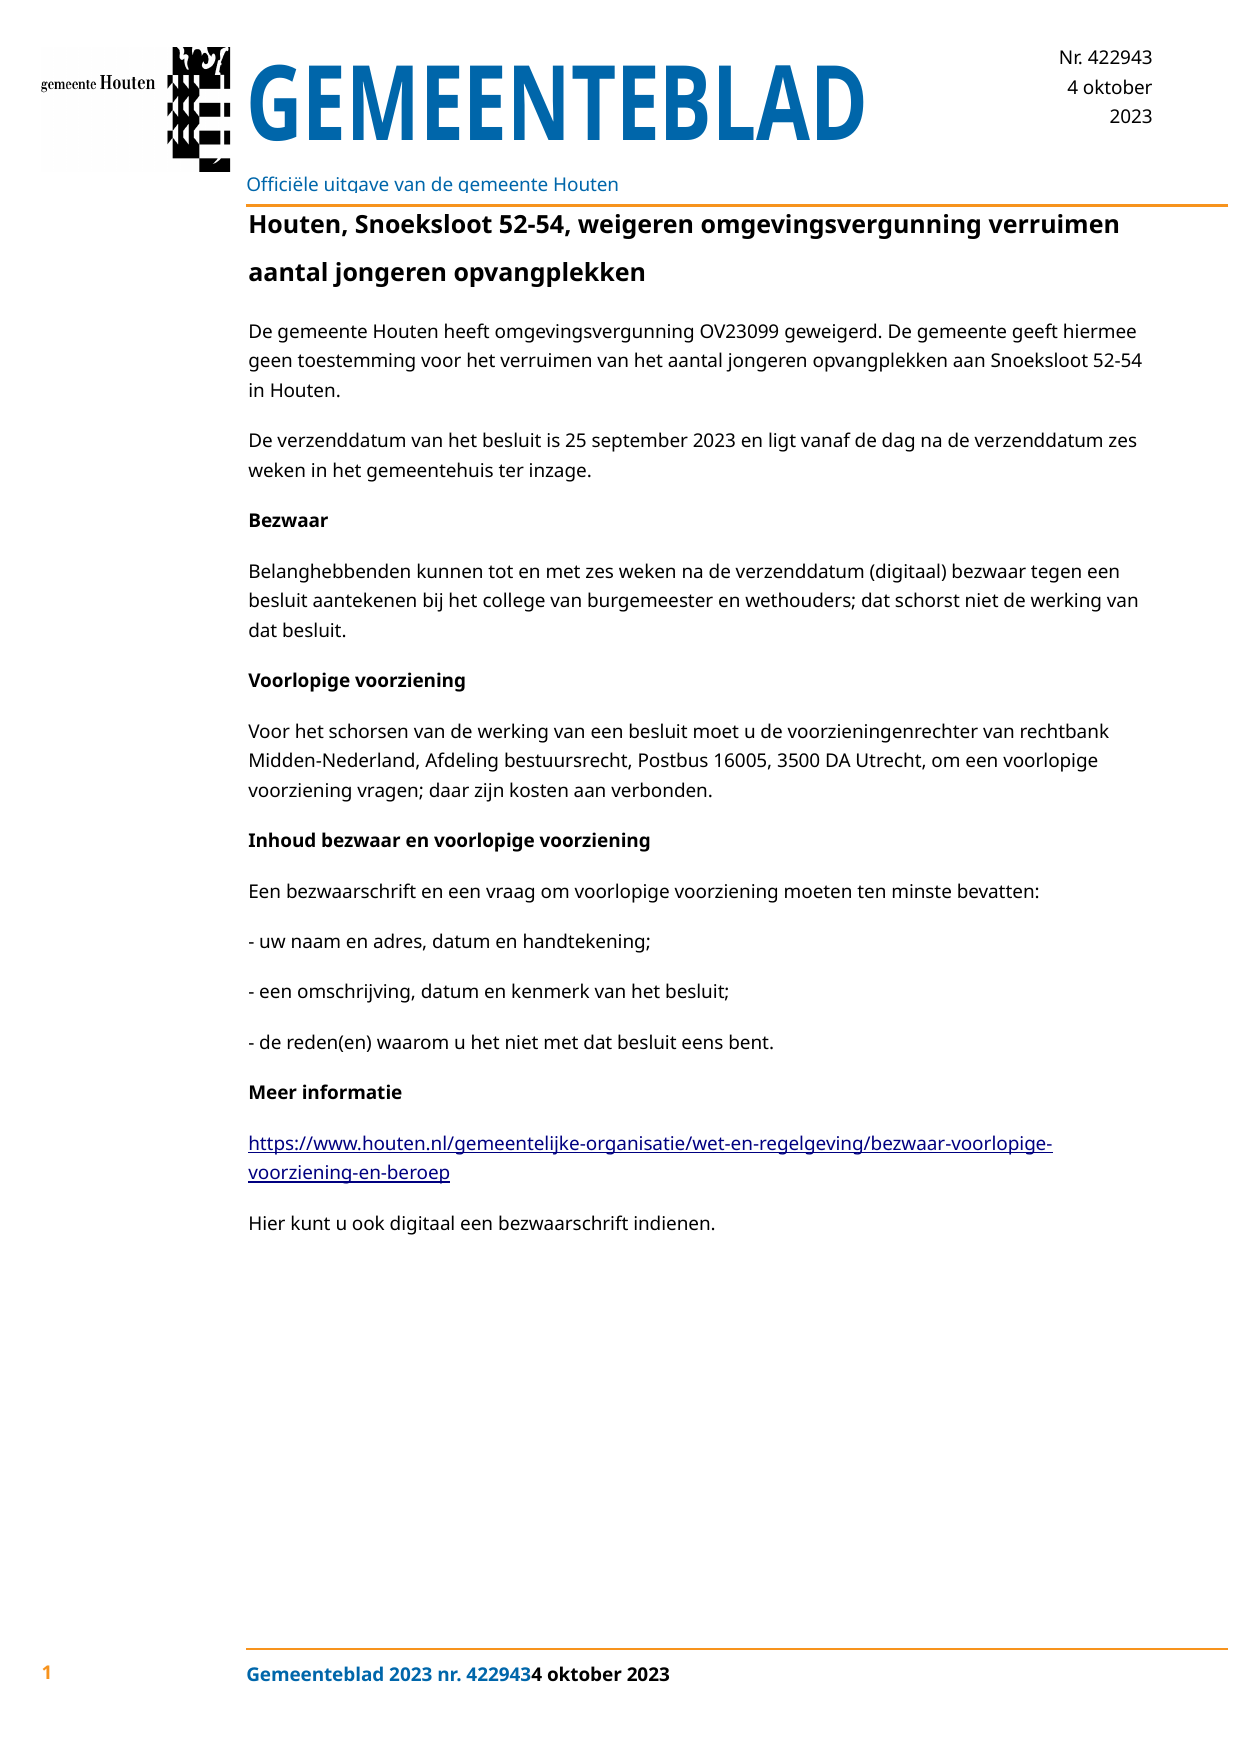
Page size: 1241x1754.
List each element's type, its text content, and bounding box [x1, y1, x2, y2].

text De verzenddatum van het besluit is 25 september 2023 en ligt vanaf de dag na de verzenddatum zes weken in het gemeentehuis ter inzage. [248, 427, 1152, 483]
text Voorlopige voorziening [248, 667, 1152, 693]
text Belanghebbenden kunnen tot en met zes weken na de verzenddatum (digitaal) bezwaar tegen een besluit aantekenen bij het college van burgemeester en wethouders; dat schorst niet de werking van dat besluit. [248, 558, 1152, 643]
text Meer informatie [248, 1079, 1152, 1105]
text Een bezwaarschrift en een vraag om voorlopige voorziening moeten ten minste bevatten: [248, 878, 1152, 904]
text Inhoud bezwaar en voorlopige voorziening [248, 827, 1152, 853]
text Bezwaar [248, 507, 1152, 533]
text - uw naam en adres, datum en handtekening; [248, 928, 1152, 954]
text - de reden(en) waarom u het niet met dat besluit eens bent. [248, 1029, 1152, 1055]
text Voor het schorsen van de werking van een besluit moet u de voorzieningenrechter van rechtbank Midden-Nederland, Afdeling bestuursrecht, Postbus 16005, 3500 DA Utrecht, om een voorlopige voorziening vragen; daar zijn kosten aan verbonden. [248, 718, 1152, 803]
text Houten, Snoeksloot 52-54, weigeren omgevingsvergunning verruimen aantal jongeren opvangplekken [248, 207, 1152, 288]
text Hier kunt u ook digitaal een bezwaarschrift indienen. [248, 1210, 1152, 1236]
picture [41, 47, 231, 172]
text https://www.houten.nl/gemeentelijke-organisatie/wet-en-regelgeving/bezwaar-voorlopige-voorziening-en-beroep [248, 1130, 1152, 1185]
text - een omschrijving, datum en kenmerk van het besluit; [248, 979, 1152, 1004]
text De gemeente Houten heeft omgevingsvergunning OV23099 geweigerd. De gemeente geeft hiermee geen toestemming voor het verruimen van het aantal jongeren opvangplekken aan Snoeksloot 52-54 in Houten. [248, 318, 1152, 403]
